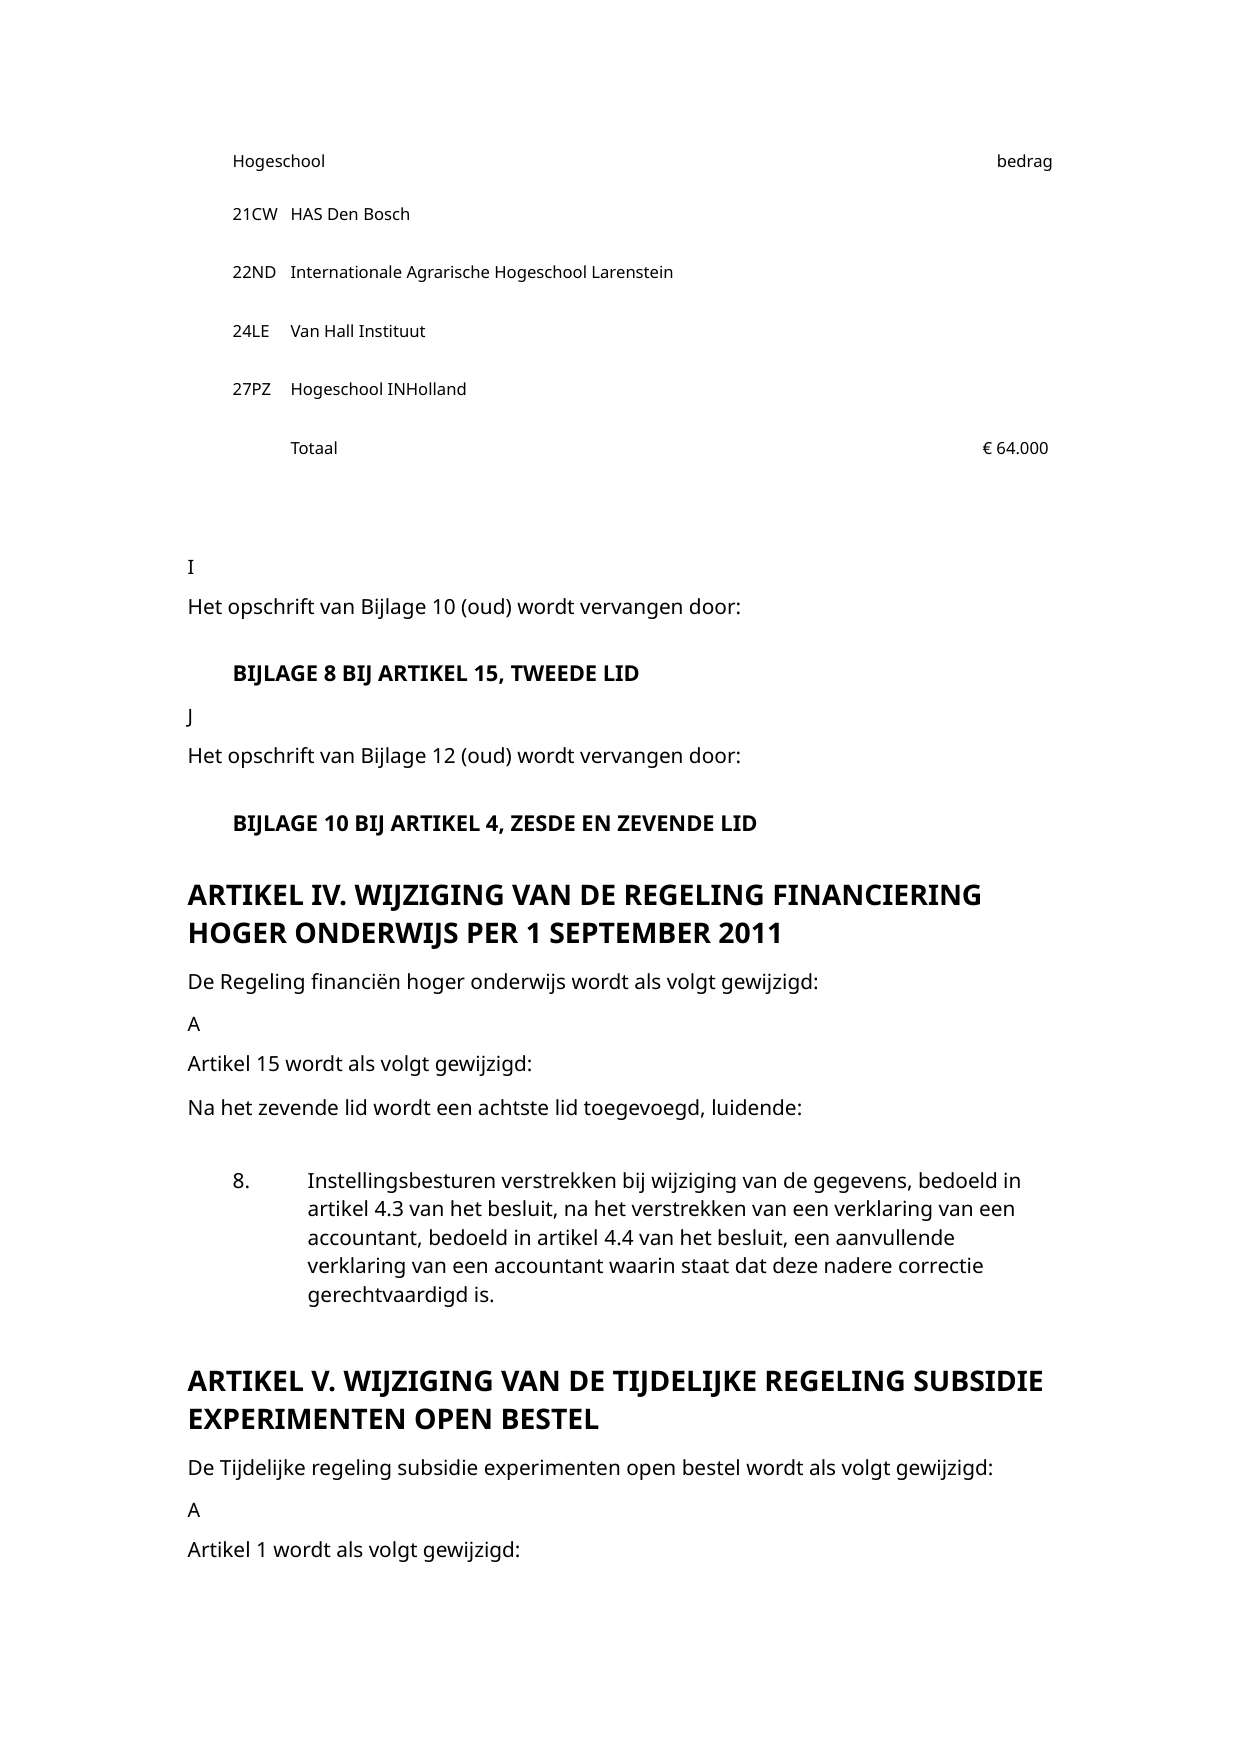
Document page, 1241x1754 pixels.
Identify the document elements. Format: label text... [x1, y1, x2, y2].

text Na het zevende lid wordt een achtste lid toegevoegd, luidende: [187, 1093, 1053, 1121]
table_cell Internationale Agrarische Hogeschool Larenstein [290, 261, 928, 319]
text I [187, 553, 1053, 580]
table_cell [928, 203, 1053, 261]
text Artikel 1 wordt als volgt gewijzigd: [187, 1535, 1053, 1564]
text Artikel 15 wordt als volgt gewijzigd: [187, 1049, 1053, 1078]
table_cell Hogeschool INHolland [290, 378, 928, 436]
table_header bedrag [928, 150, 1053, 203]
table_cell 27PZ [233, 378, 290, 436]
text De Tijdelijke regeling subsidie experimenten open bestel wordt als volgt gewijzigd: [187, 1453, 1053, 1482]
text Het opschrift van Bijlage 12 (oud) wordt vervangen door: [187, 742, 1053, 770]
table_cell [928, 320, 1053, 378]
subtitle BIJLAGE 10 BIJ ARTIKEL 4, ZESDE EN ZEVENDE LID [232, 807, 1053, 837]
table_header Hogeschool [233, 150, 928, 203]
table_cell [233, 436, 290, 495]
text J [187, 703, 1053, 730]
table_cell [928, 261, 1053, 319]
table_cell HAS Den Bosch [290, 203, 928, 261]
table_cell Van Hall Instituut [290, 320, 928, 378]
text Het opschrift van Bijlage 10 (oud) wordt vervangen door: [187, 592, 1053, 621]
subtitle ARTIKEL IV. WIJZIGING VAN DE REGELING FINANCIERING HOGER ONDERWIJS PER 1 SEPTEMBER 2011 [187, 875, 1053, 952]
table_cell € 64.000 [928, 436, 1053, 495]
table_cell 22ND [233, 261, 290, 319]
text A [187, 1497, 1053, 1523]
table_cell [928, 378, 1053, 436]
text A [187, 1011, 1053, 1037]
table_cell 21CW [233, 203, 290, 261]
table_cell 24LE [233, 320, 290, 378]
subtitle BIJLAGE 8 BIJ ARTIKEL 15, TWEEDE LID [232, 658, 1053, 688]
text De Regeling financiën hoger onderwijs wordt als volgt gewijzigd: [187, 967, 1053, 996]
subtitle ARTIKEL V. WIJZIGING VAN DE TIJDELIJKE REGELING SUBSIDIE EXPERIMENTEN OPEN BESTEL [187, 1361, 1053, 1438]
table_cell Totaal [290, 436, 928, 495]
list Instellingsbesturen verstrekken bij wijziging van de gegevens, bedoeld in artikel 4.3 van het besluit, na het verstrekken van een verklaring van een accountant, bedoeld in artikel 4.4 van het besluit, een aanvullende verklaring van een accountant waarin staat dat deze nadere correctie gerechtvaardigd is. [232, 1166, 1053, 1308]
